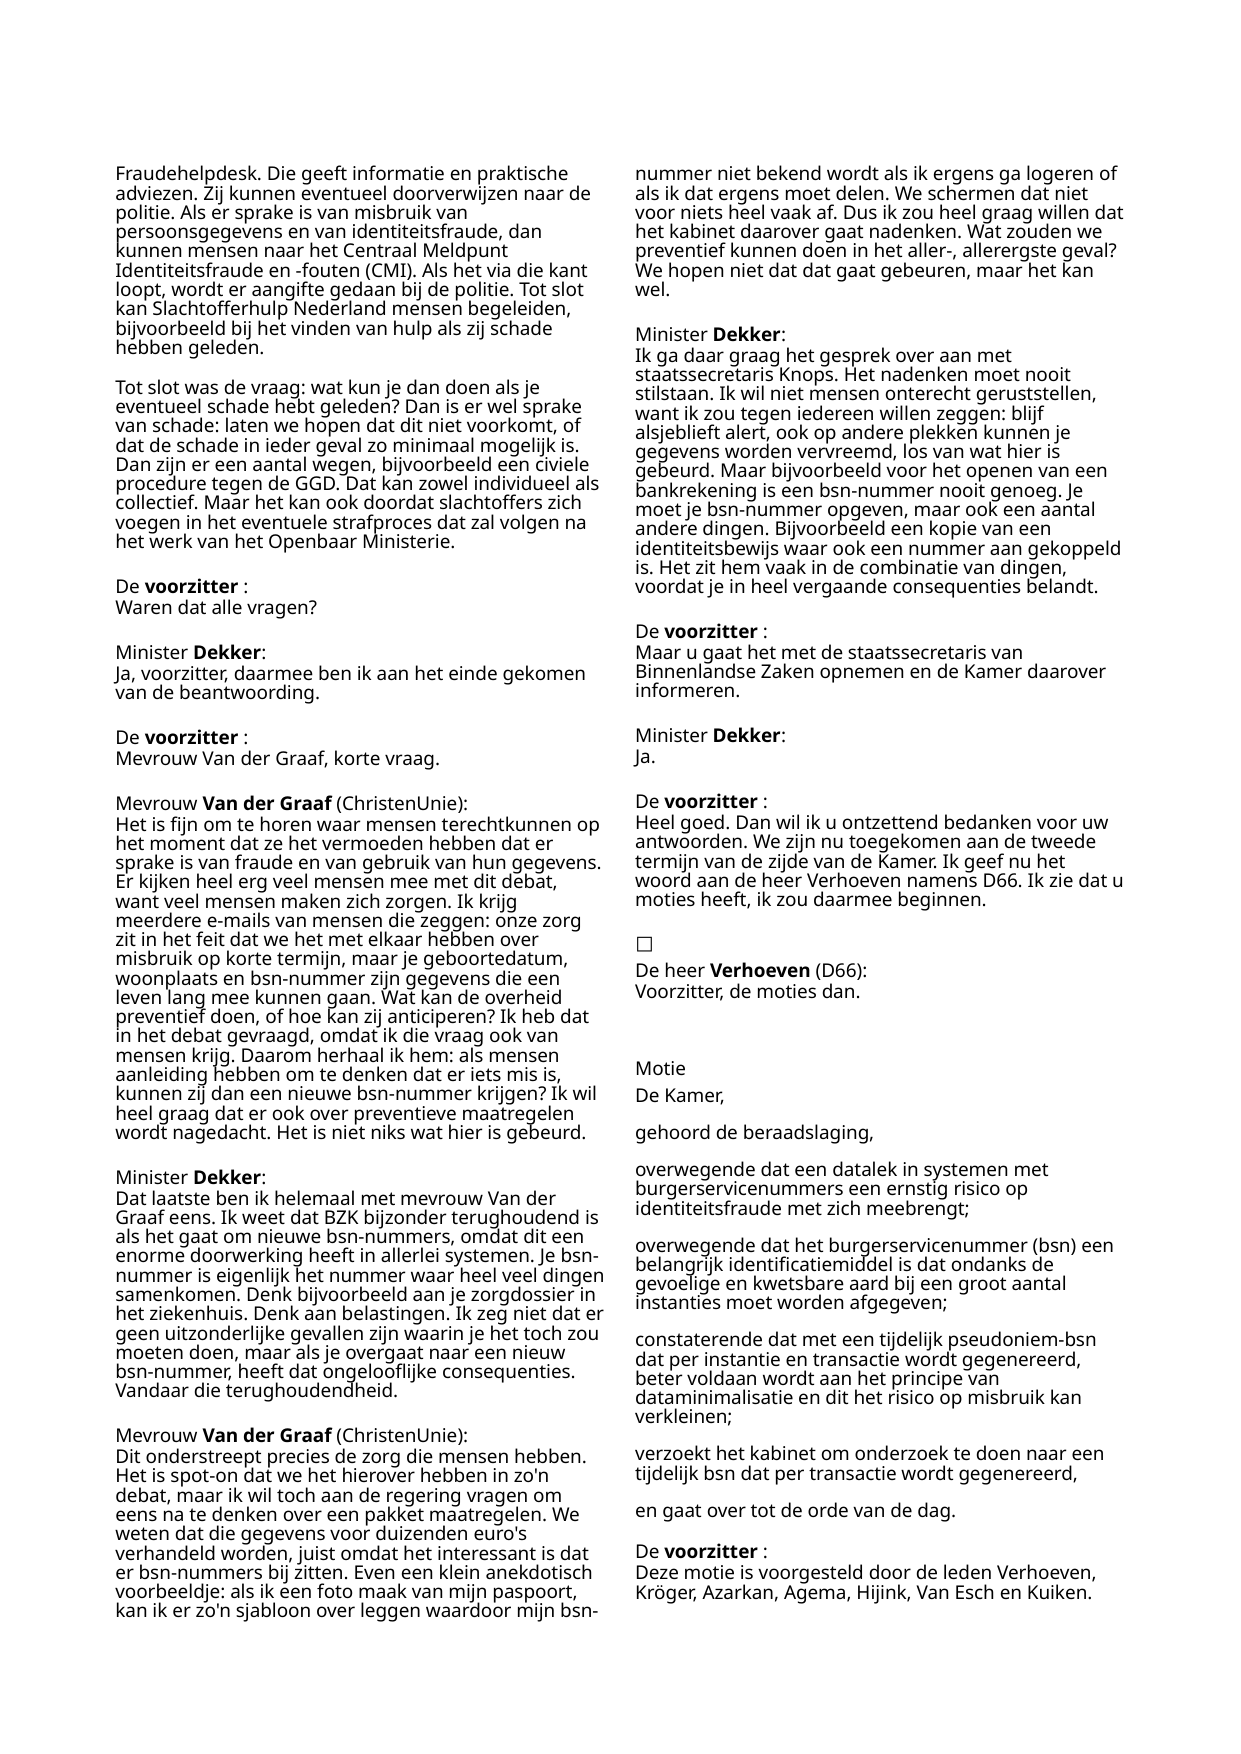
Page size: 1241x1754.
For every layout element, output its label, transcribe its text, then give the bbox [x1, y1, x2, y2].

text De voorzitter : [115, 573, 605, 599]
text Ik ga daar graag het gesprek over aan met staatssecretaris Knops. Het nadenken moet nooit stilstaan. Ik wil niet mensen onterecht geruststellen, want ik zou tegen iedereen willen zeggen: blijf alsjeblieft alert, ook op andere plekken kunnen je gegevens worden vervreemd, los van wat hier is gebeurd. Maar bijvoorbeeld voor het openen van een bankrekening is een bsn-nummer nooit genoeg. Je moet je bsn-nummer opgeven, maar ook een aantal andere dingen. Bijvoorbeeld een kopie van een identiteitsbewijs waar ook een nummer aan gekoppeld is. Het zit hem vaak in de combinatie van dingen, voordat je in heel vergaande consequenties belandt. [635, 347, 1125, 597]
text Minister Dekker: [115, 639, 605, 664]
text en gaat over tot de orde van de dag. [635, 1502, 1125, 1521]
text overwegende dat het burgerservicenummer (bsn) een belangrijk identificatiemiddel is dat ondanks de gevoelige en kwetsbare aard bij een groot aantal instanties moet worden afgegeven; [635, 1237, 1125, 1314]
text De voorzitter : [635, 788, 1125, 814]
text Motie [635, 1055, 1125, 1081]
text Ja, voorzitter, daarmee ben ik aan het einde gekomen van de beantwoording. [115, 664, 605, 703]
text Dit onderstreept precies de zorg die mensen hebben. Het is spot-on dat we het hierover hebben in zo'n debat, maar ik wil toch aan de regering vragen om eens na te denken over een pakket maatregelen. We weten dat die gegevens voor duizenden euro's verhandeld worden, juist omdat het interessant is dat er bsn-nummers bij zitten. Even een klein anekdotisch voorbeeldje: als ik een foto maak van mijn paspoort, kan ik er zo'n sjabloon over leggen waardoor mijn bsn- [115, 1448, 605, 1622]
text verzoekt het kabinet om onderzoek te doen naar een tijdelijk bsn dat per transactie wordt gegenereerd, [635, 1445, 1125, 1484]
text Heel goed. Dan wil ik u ontzettend bedanken voor uw antwoorden. We zijn nu toegekomen aan de tweede termijn van de zijde van de Kamer. Ik geef nu het woord aan de heer Verhoeven namens D66. Ik zie dat u moties heeft, ik zou daarmee beginnen. [635, 814, 1125, 910]
text Maar u gaat het met de staatssecretaris van Binnenlandse Zaken opnemen en de Kamer daarover informeren. [635, 644, 1125, 702]
text Mevrouw Van der Graaf (ChristenUnie): [115, 1422, 605, 1448]
text Deze motie is voorgesteld door de leden Verhoeven, Kröger, Azarkan, Agema, Hijink, Van Esch en Kuiken. [635, 1564, 1125, 1603]
text constaterende dat met een tijdelijk pseudoniem-bsn dat per instantie en transactie wordt gegenereerd, beter voldaan wordt aan het principe van dataminimalisatie en dit het risico op misbruik kan verkleinen; [635, 1331, 1125, 1428]
text Mevrouw Van der Graaf (ChristenUnie): [115, 790, 605, 816]
text overwegende dat een datalek in systemen met burgerservicenummers een ernstig risico op identiteitsfraude met zich meebrengt; [635, 1161, 1125, 1219]
text Waren dat alle vragen? [115, 599, 605, 618]
text ⬜ [635, 931, 1125, 957]
text De voorzitter : [115, 724, 605, 750]
text Fraudehelpdesk. Die geeft informatie en praktische adviezen. Zij kunnen eventueel doorverwijzen naar de politie. Als er sprake is van misbruik van persoonsgegevens en van identiteitsfraude, dan kunnen mensen naar het Centraal Meldpunt Identiteitsfraude en -fouten (CMI). Als het via die kant loopt, wordt er aangifte gedaan bij de politie. Tot slot kan Slachtofferhulp Nederland mensen begeleiden, bijvoorbeeld bij het vinden van hulp als zij schade hebben geleden. [115, 165, 605, 358]
text nummer niet bekend wordt als ik ergens ga logeren of als ik dat ergens moet delen. We schermen dat niet voor niets heel vaak af. Dus ik zou heel graag willen dat het kabinet daarover gaat nadenken. Wat zouden we preventief kunnen doen in het aller-, allerergste geval? We hopen niet dat dat gaat gebeuren, maar het kan wel. [635, 165, 1125, 300]
text Dat laatste ben ik helemaal met mevrouw Van der Graaf eens. Ik weet dat BZK bijzonder terughoudend is als het gaat om nieuwe bsn-nummers, omdat dit een enorme doorwerking heeft in allerlei systemen. Je bsn-nummer is eigenlijk het nummer waar heel veel dingen samenkomen. Denk bijvoorbeeld aan je zorgdossier in het ziekenhuis. Denk aan belastingen. Ik zeg niet dat er geen uitzonderlijke gevallen zijn waarin je het toch zou moeten doen, maar als je overgaat naar een nieuw bsn-nummer, heeft dat ongelooflijke consequenties. Vandaar die terughoudendheid. [115, 1190, 605, 1402]
text Voorzitter, de moties dan. [635, 983, 1125, 1002]
text De Kamer, [635, 1087, 1125, 1106]
text Het is fijn om te horen waar mensen terechtkunnen op het moment dat ze het vermoeden hebben dat er sprake is van fraude en van gebruik van hun gegevens. Er kijken heel erg veel mensen mee met dit debat, want veel mensen maken zich zorgen. Ik krijg meerdere e-mails van mensen die zeggen: onze zorg zit in het feit dat we het met elkaar hebben over misbruik op korte termijn, maar je geboortedatum, woonplaats en bsn-nummer zijn gegevens die een leven lang mee kunnen gaan. Wat kan de overheid preventief doen, of hoe kan zij anticiperen? Ik heb dat in het debat gevraagd, omdat ik die vraag ook van mensen krijg. Daarom herhaal ik hem: als mensen aanleiding hebben om te denken dat er iets mis is, kunnen zij dan een nieuwe bsn-nummer krijgen? Ik wil heel graag dat er ook over preventieve maatregelen wordt nagedacht. Het is niet niks wat hier is gebeurd. [115, 816, 605, 1143]
text Minister Dekker: [635, 722, 1125, 748]
text De voorzitter : [635, 618, 1125, 644]
text Tot slot was de vraag: wat kun je dan doen als je eventueel schade hebt geleden? Dan is er wel sprake van schade: laten we hopen dat dit niet voorkomt, of dat de schade in ieder geval zo minimaal mogelijk is. Dan zijn er een aantal wegen, bijvoorbeeld een civiele procedure tegen de GGD. Dat kan zowel individueel als collectief. Maar het kan ook doordat slachtoffers zich voegen in het eventuele strafproces dat zal volgen na het werk van het Openbaar Ministerie. [115, 379, 605, 552]
text Ja. [635, 748, 1125, 767]
text gehoord de beraadslaging, [635, 1124, 1125, 1143]
text Minister Dekker: [635, 321, 1125, 347]
text Mevrouw Van der Graaf, korte vraag. [115, 750, 605, 769]
text De heer Verhoeven (D66): [635, 957, 1125, 983]
text De voorzitter : [635, 1539, 1125, 1564]
text Minister Dekker: [115, 1164, 605, 1190]
